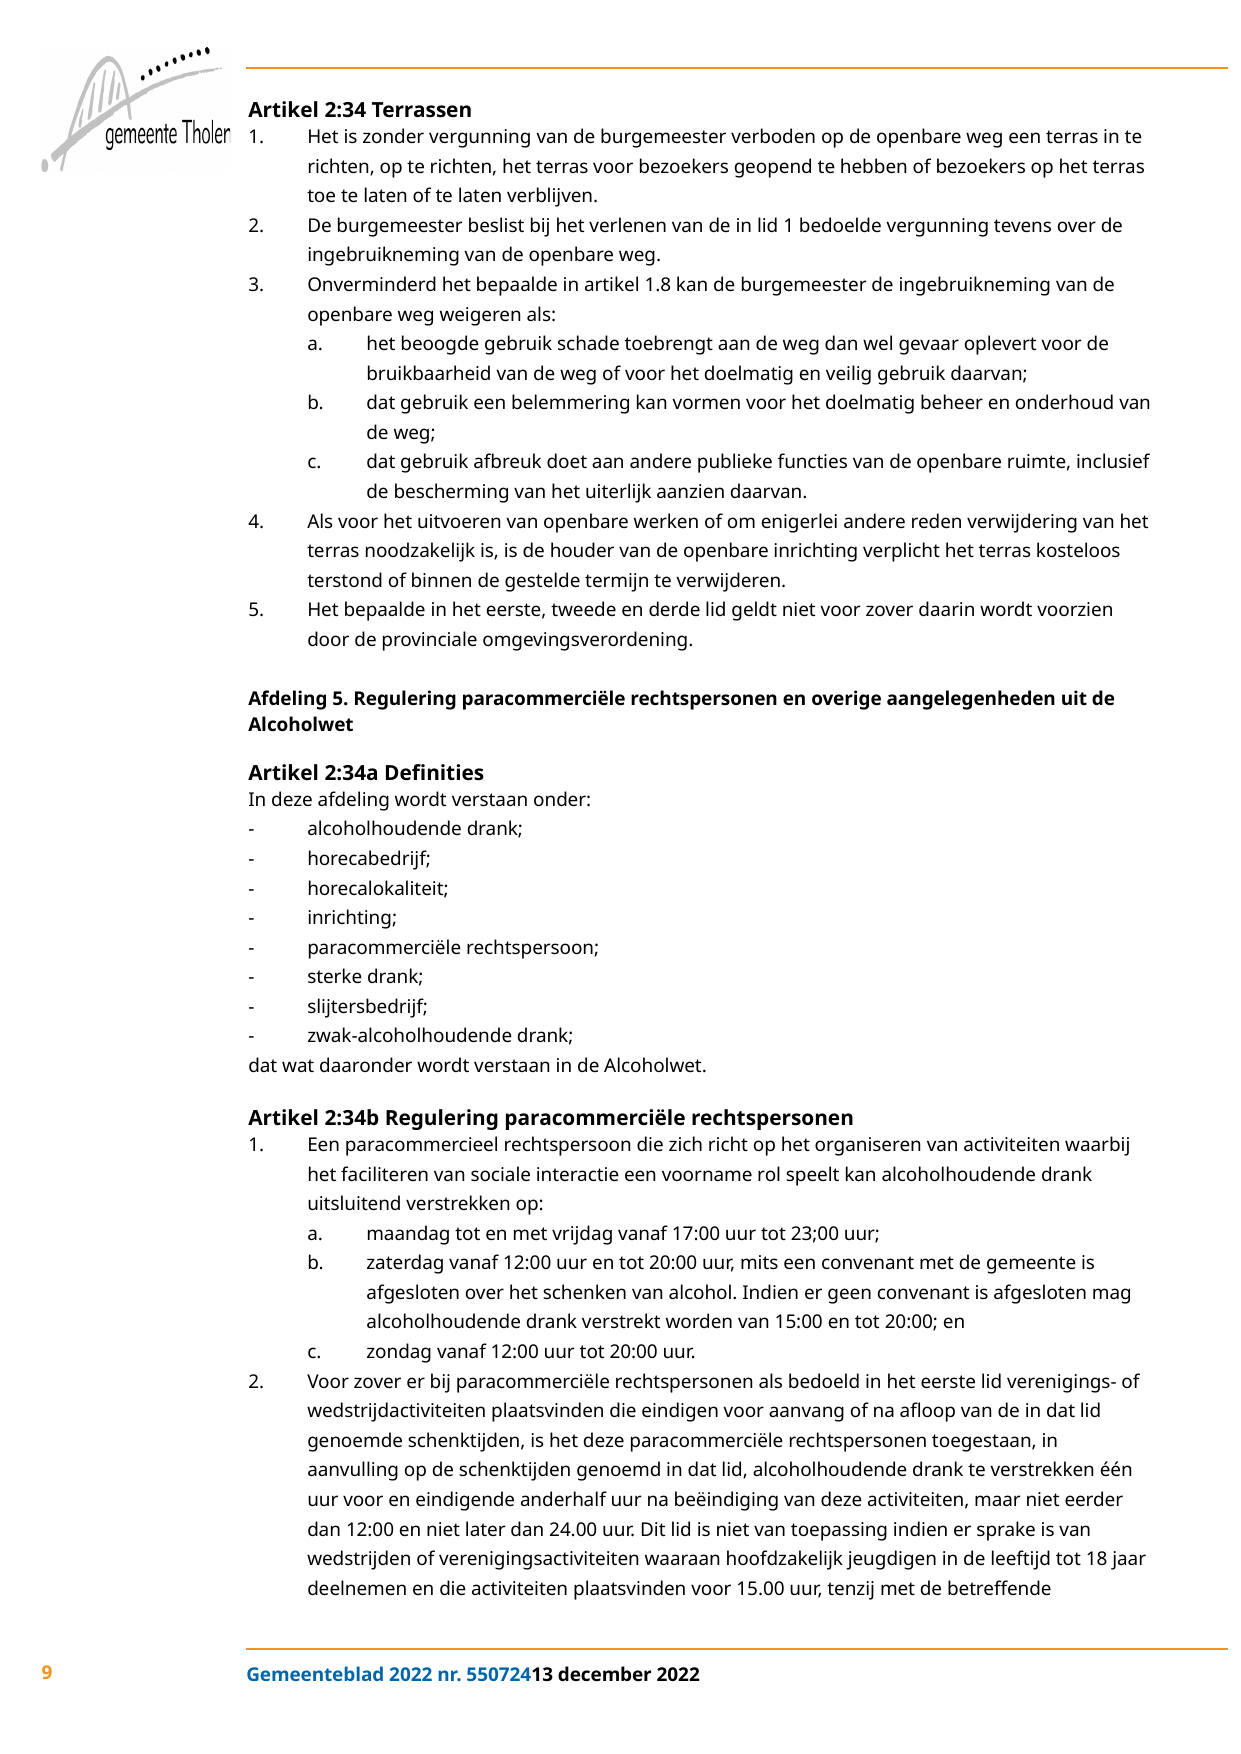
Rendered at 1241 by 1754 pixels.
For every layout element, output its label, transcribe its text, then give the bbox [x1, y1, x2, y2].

list Als voor het uitvoeren van openbare werken of om enigerlei andere reden verwijdering van het terras noodzakelijk is, is de houder van de openbare inrichting verplicht het terras kosteloos terstond of binnen de gestelde termijn te verwijderen. [248, 508, 1152, 593]
list Het is zonder vergunning van de burgemeester verboden op de openbare weg een terras in te richten, op te richten, het terras voor bezoekers geopend te hebben of bezoekers op het terras toe te laten of te laten verblijven. [248, 123, 1152, 208]
list De burgemeester beslist bij het verlenen van de in lid 1 bedoelde vergunning tevens over de ingebruikneming van de openbare weg. [248, 212, 1152, 267]
text Artikel 2:34b Regulering paracommerciële rechtspersonen [248, 1103, 1152, 1131]
list het beoogde gebruik schade toebrengt aan de weg dan wel gevaar oplevert voor de bruikbaarheid van de weg of voor het doelmatig en veilig gebruik daarvan; [307, 330, 1152, 386]
list Het bepaalde in het eerste, tweede en derde lid geldt niet voor zover daarin wordt voorzien door de provinciale omgevingsverordening. [248, 597, 1152, 652]
list zondag vanaf 12:00 uur tot 20:00 uur. [307, 1338, 1152, 1364]
text Afdeling 5. Regulering paracommerciële rechtspersonen en overige aangelegenheden uit de Alcoholwet [248, 685, 1152, 737]
text Artikel 2:34a Definities [248, 758, 1152, 786]
list maandag tot en met vrijdag vanaf 17:00 uur tot 23;00 uur; [307, 1220, 1152, 1246]
list zaterdag vanaf 12:00 uur en tot 20:00 uur, mits een convenant met de gemeente is afgesloten over het schenken van alcohol. Indien er geen convenant is afgesloten mag alcoholhoudende drank verstrekt worden van 15:00 en tot 20:00; en [307, 1249, 1152, 1334]
list zwak-alcoholhoudende drank; [248, 1023, 1152, 1048]
list dat gebruik afbreuk doet aan andere publieke functies van de openbare ruimte, inclusief de bescherming van het uiterlijk aanzien daarvan. [307, 449, 1152, 504]
text dat wat daaronder wordt verstaan in de Alcoholwet. [248, 1052, 1152, 1078]
list inrichting; [248, 904, 1152, 930]
list Onverminderd het bepaalde in artikel 1.8 kan de burgemeester de ingebruikneming van de openbare weg weigeren als: [248, 271, 1152, 326]
list Voor zover er bij paracommerciële rechtspersonen als bedoeld in het eerste lid verenigings- of wedstrijdactiviteiten plaatsvinden die eindigen voor aanvang of na afloop van de in dat lid genoemde schenktijden, is het deze paracommerciële rechtspersonen toegestaan, in aanvulling op de schenktijden genoemd in dat lid, alcoholhoudende drank te verstrekken één uur voor en eindigende anderhalf uur na beëindiging van deze activiteiten, maar niet eerder dan 12:00 en niet later dan 24.00 uur. Dit lid is niet van toepassing indien er sprake is van wedstrijden of verenigingsactiviteiten waaraan hoofdzakelijk jeugdigen in de leeftijd tot 18 jaar deelnemen en die activiteiten plaatsvinden voor 15.00 uur, tenzij met de betreffende [248, 1368, 1152, 1601]
list Een paracommercieel rechtspersoon die zich richt op het organiseren van activiteiten waarbij het faciliteren van sociale interactie een voorname rol speelt kan alcoholhoudende drank uitsluitend verstrekken op: [248, 1131, 1152, 1216]
picture [41, 47, 231, 172]
list dat gebruik een belemmering kan vormen voor het doelmatig beheer en onderhoud van de weg; [307, 389, 1152, 445]
list paracommerciële rechtspersoon; [248, 934, 1152, 960]
text In deze afdeling wordt verstaan onder: [248, 786, 1152, 812]
list horecabedrijf; [248, 845, 1152, 871]
list slijtersbedrijf; [248, 993, 1152, 1019]
text Artikel 2:34 Terrassen [248, 95, 1152, 123]
list horecalokaliteit; [248, 875, 1152, 901]
list alcoholhoudende drank; [248, 816, 1152, 841]
list sterke drank; [248, 963, 1152, 989]
